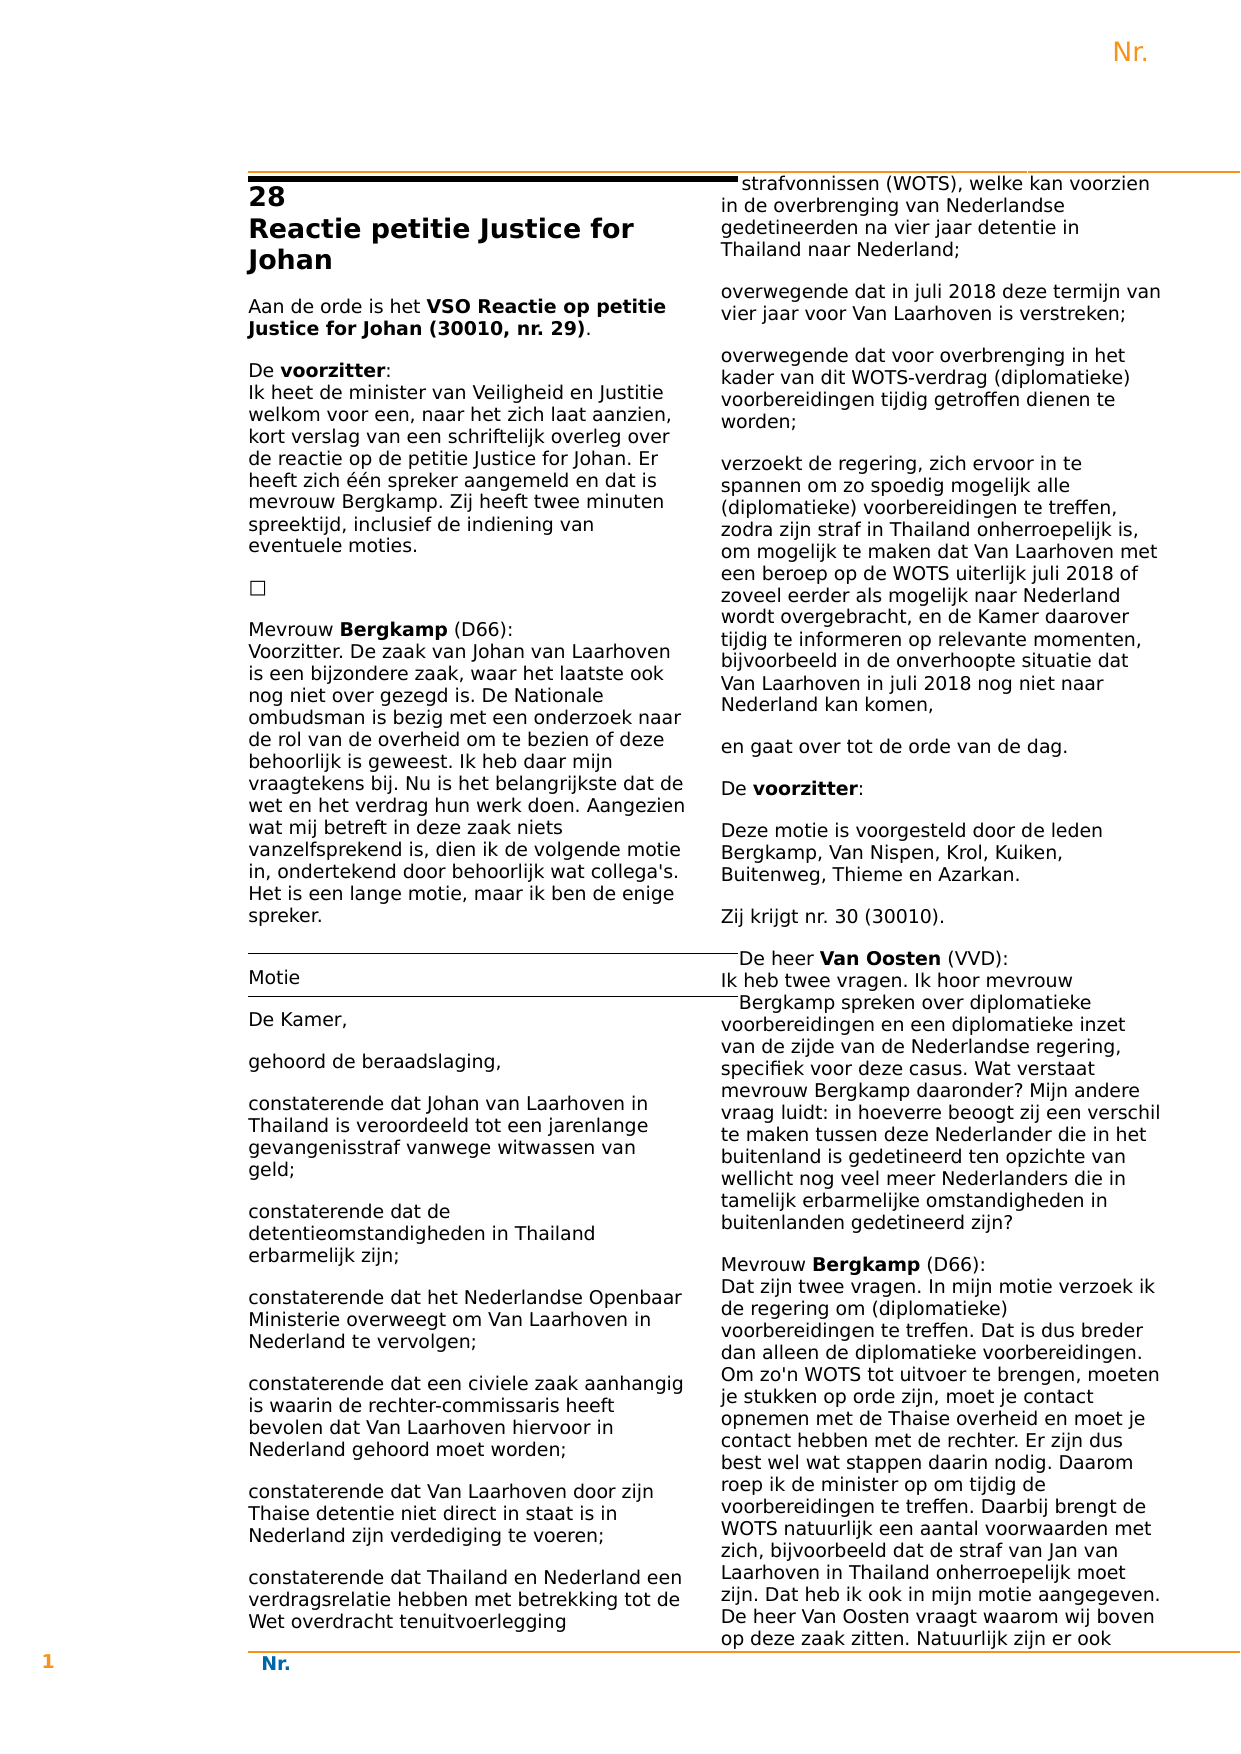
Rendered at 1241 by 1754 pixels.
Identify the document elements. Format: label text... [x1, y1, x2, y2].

title 28 Reactie petitie Justice for Johan [248, 182, 691, 276]
text en gaat over tot de orde van de dag. [721, 736, 1163, 758]
text Aan de orde is het VSO Reactie op petitie Justice for Johan (30010, nr. 29). [248, 296, 691, 339]
text Zij krijgt nr. 30 (30010). [721, 906, 1163, 928]
text Dat zijn twee vragen. In mijn motie verzoek ik de regering om (diplomatieke) voorbereidingen te treffen. Dat is dus breder dan alleen de diplomatieke voorbereidingen. Om zo'n WOTS tot uitvoer te brengen, moeten je stukken op orde zijn, moet je contact opnemen met de Thaise overheid en moet je contact hebben met de rechter. Er zijn dus best wel wat stappen daarin nodig. Daarom roep ik de minister op om tijdig de voorbereidingen te treffen. Daarbij brengt de WOTS natuurlijk een aantal voorwaarden met zich, bijvoorbeeld dat de straf van Jan van Laarhoven in Thailand onherroepelijk moet zijn. Dat heb ik ook in mijn motie aangegeven. [721, 1276, 1163, 1606]
text De voorzitter: [248, 359, 691, 382]
text constaterende dat het Nederlandse Openbaar Ministerie overweegt om Van Laarhoven in Nederland te vervolgen; [248, 1287, 691, 1353]
text Ik heet de minister van Veiligheid en Justitie welkom voor een, naar het zich laat aanzien, kort verslag van een schriftelijk overleg over de reactie op de petitie Justice for Johan. Er heeft zich één spreker aangemeld en dat is mevrouw Bergkamp. Zij heeft twee minuten spreektijd, inclusief de indiening van eventuele moties. [248, 382, 691, 557]
text constaterende dat de detentieomstandigheden in Thailand erbarmelijk zijn; [248, 1201, 691, 1267]
text Motie [248, 967, 691, 989]
text De heer Van Oosten (VVD): [721, 948, 1163, 970]
text constaterende dat Johan van Laarhoven in Thailand is veroordeeld tot een jarenlange gevangenisstraf vanwege witwassen van geld; [248, 1093, 691, 1181]
text overwegende dat voor overbrenging in het kader van dit WOTS-verdrag (diplomatieke) voorbereidingen tijdig getroffen dienen te worden; [721, 345, 1163, 433]
text overwegende dat in juli 2018 deze termijn van vier jaar voor Van Laarhoven is verstreken; [721, 281, 1163, 325]
text De heer Van Oosten vraagt waarom wij boven op deze zaak zitten. Natuurlijk zijn er ook [721, 1606, 1163, 1649]
text ⬜ [248, 577, 691, 599]
text constaterende dat een civiele zaak aanhangig is waarin de rechter-commissaris heeft bevolen dat Van Laarhoven hiervoor in Nederland gehoord moet worden; [248, 1373, 691, 1461]
text Mevrouw Bergkamp (D66): [248, 619, 691, 641]
text constaterende dat Van Laarhoven door zijn Thaise detentie niet direct in staat is in Nederland zijn verdediging te voeren; [248, 1481, 691, 1547]
text gehoord de beraadslaging, [248, 1051, 691, 1073]
text Deze motie is voorgesteld door de leden Bergkamp, Van Nispen, Krol, Kuiken, Buitenweg, Thieme en Azarkan. [721, 820, 1163, 886]
text verzoekt de regering, zich ervoor in te spannen om zo spoedig mogelijk alle (diplomatieke) voorbereidingen te treffen, zodra zijn straf in Thailand onherroepelijk is, om mogelijk te maken dat Van Laarhoven met een beroep op de WOTS uiterlijk juli 2018 of zoveel eerder als mogelijk naar Nederland wordt overgebracht, en de Kamer daarover tijdig te informeren op relevante momenten, bijvoorbeeld in de onverhoopte situatie dat Van Laarhoven in juli 2018 nog niet naar Nederland kan komen, [721, 453, 1163, 716]
text De Kamer, [248, 1009, 691, 1031]
text constaterende dat Thailand en Nederland een verdragsrelatie hebben met betrekking tot de Wet overdracht tenuitvoerlegging [248, 1567, 691, 1632]
text De voorzitter: [721, 778, 1163, 800]
text Mevrouw Bergkamp (D66): [721, 1254, 1163, 1276]
text Voorzitter. De zaak van Johan van Laarhoven is een bijzondere zaak, waar het laatste ook nog niet over gezegd is. De Nationale ombudsman is bezig met een onderzoek naar de rol van de overheid om te bezien of deze behoorlijk is geweest. Ik heb daar mijn vraagtekens bij. Nu is het belangrijkste dat de wet en het verdrag hun werk doen. Aangezien wat mij betreft in deze zaak niets vanzelfsprekend is, dien ik de volgende motie in, ondertekend door behoorlijk wat collega's. Het is een lange motie, maar ik ben de enige spreker. [248, 641, 691, 927]
text strafvonnissen (WOTS), welke kan voorzien in de overbrenging van Nederlandse gedetineerden na vier jaar detentie in Thailand naar Nederland; [721, 173, 1163, 261]
text Ik heb twee vragen. Ik hoor mevrouw Bergkamp spreken over diplomatieke voorbereidingen en een diplomatieke inzet van de zijde van de Nederlandse regering, specifiek voor deze casus. Wat verstaat mevrouw Bergkamp daaronder? Mijn andere vraag luidt: in hoeverre beoogt zij een verschil te maken tussen deze Nederlander die in het buitenland is gedetineerd ten opzichte van wellicht nog veel meer Nederlanders die in tamelijk erbarmelijke omstandigheden in buitenlanden gedetineerd zijn? [721, 970, 1163, 1234]
